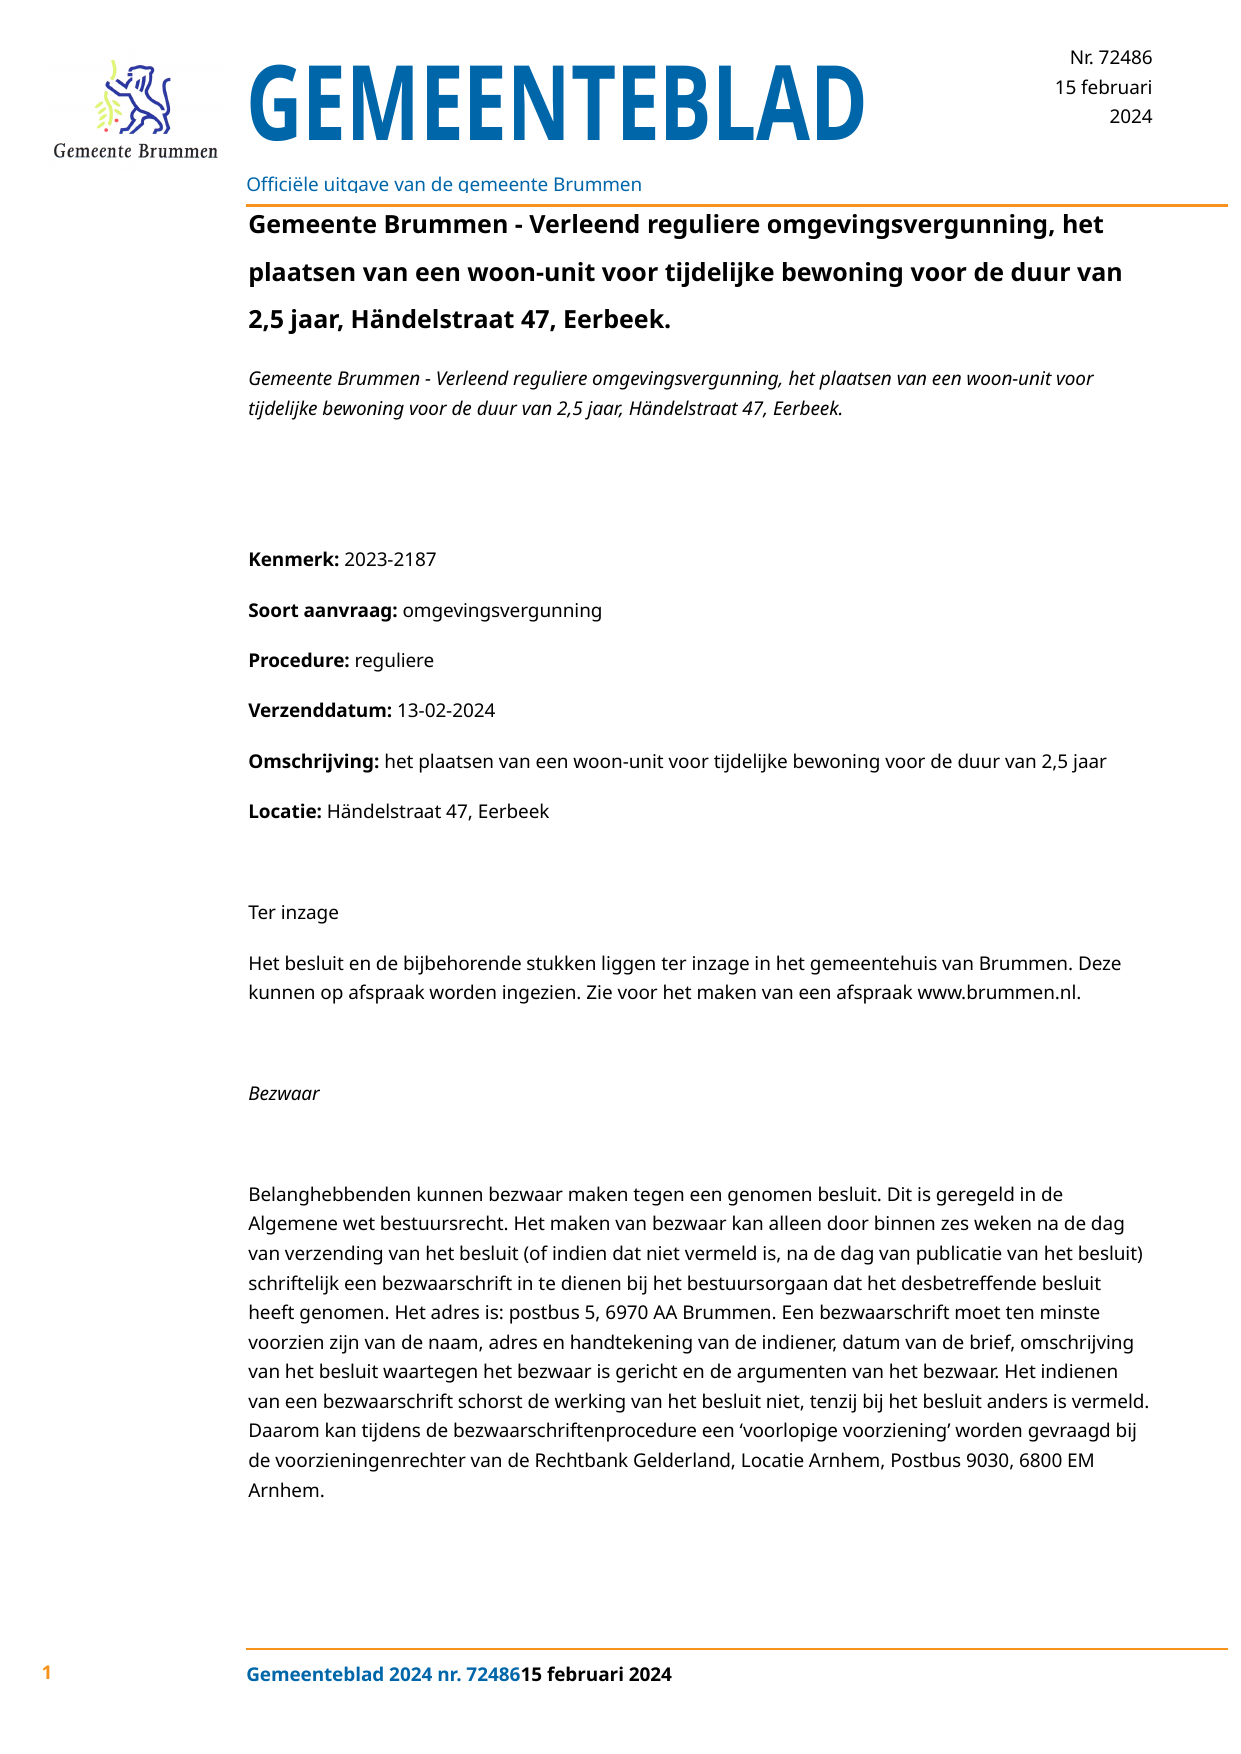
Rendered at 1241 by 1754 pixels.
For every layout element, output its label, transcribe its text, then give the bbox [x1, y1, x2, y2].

text Ter inzage [248, 899, 1152, 925]
text Bezwaar [248, 1080, 1152, 1106]
text Gemeente Brummen - Verleend reguliere omgevingsvergunning, het plaatsen van een woon-unit voor tijdelijke bewoning voor de duur van 2,5 jaar, Händelstraat 47, Eerbeek. [248, 366, 1152, 421]
picture [41, 47, 231, 172]
text Procedure: reguliere [248, 647, 1152, 673]
text Verzenddatum: 13-02-2024 [248, 698, 1152, 723]
text Kenmerk: 2023-2187 [248, 546, 1152, 572]
text Het besluit en de bijbehorende stukken liggen ter inzage in het gemeentehuis van Brummen. Deze kunnen op afspraak worden ingezien. Zie voor het maken van een afspraak www.brummen.nl. [248, 950, 1152, 1005]
text Omschrijving: het plaatsen van een woon-unit voor tijdelijke bewoning voor de duur van 2,5 jaar [248, 748, 1152, 774]
text Belanghebbenden kunnen bezwaar maken tegen een genomen besluit. Dit is geregeld in de Algemene wet bestuursrecht. Het maken van bezwaar kan alleen door binnen zes weken na de dag van verzending van het besluit (of indien dat niet vermeld is, na de dag van publicatie van het besluit) schriftelijk een bezwaarschrift in te dienen bij het bestuursorgaan dat het desbetreffende besluit heeft genomen. Het adres is: postbus 5, 6970 AA Brummen. Een bezwaarschrift moet ten minste voorzien zijn van de naam, adres en handtekening van de indiener, datum van de brief, omschrijving van het besluit waartegen het bezwaar is gericht en de argumenten van het bezwaar. Het indienen van een bezwaarschrift schorst de werking van het besluit niet, tenzij bij het besluit anders is vermeld. Daarom kan tijdens de bezwaarschriftenprocedure een ‘voorlopige voorziening’ worden gevraagd bij de voorzieningenrechter van de Rechtbank Gelderland, Locatie Arnhem, Postbus 9030, 6800 EM Arnhem. [248, 1181, 1152, 1502]
text Soort aanvraag: omgevingsvergunning [248, 597, 1152, 622]
text Locatie: Händelstraat 47, Eerbeek [248, 798, 1152, 824]
text Gemeente Brummen - Verleend reguliere omgevingsvergunning, het plaatsen van een woon-unit voor tijdelijke bewoning voor de duur van 2,5 jaar, Händelstraat 47, Eerbeek. [248, 207, 1152, 336]
